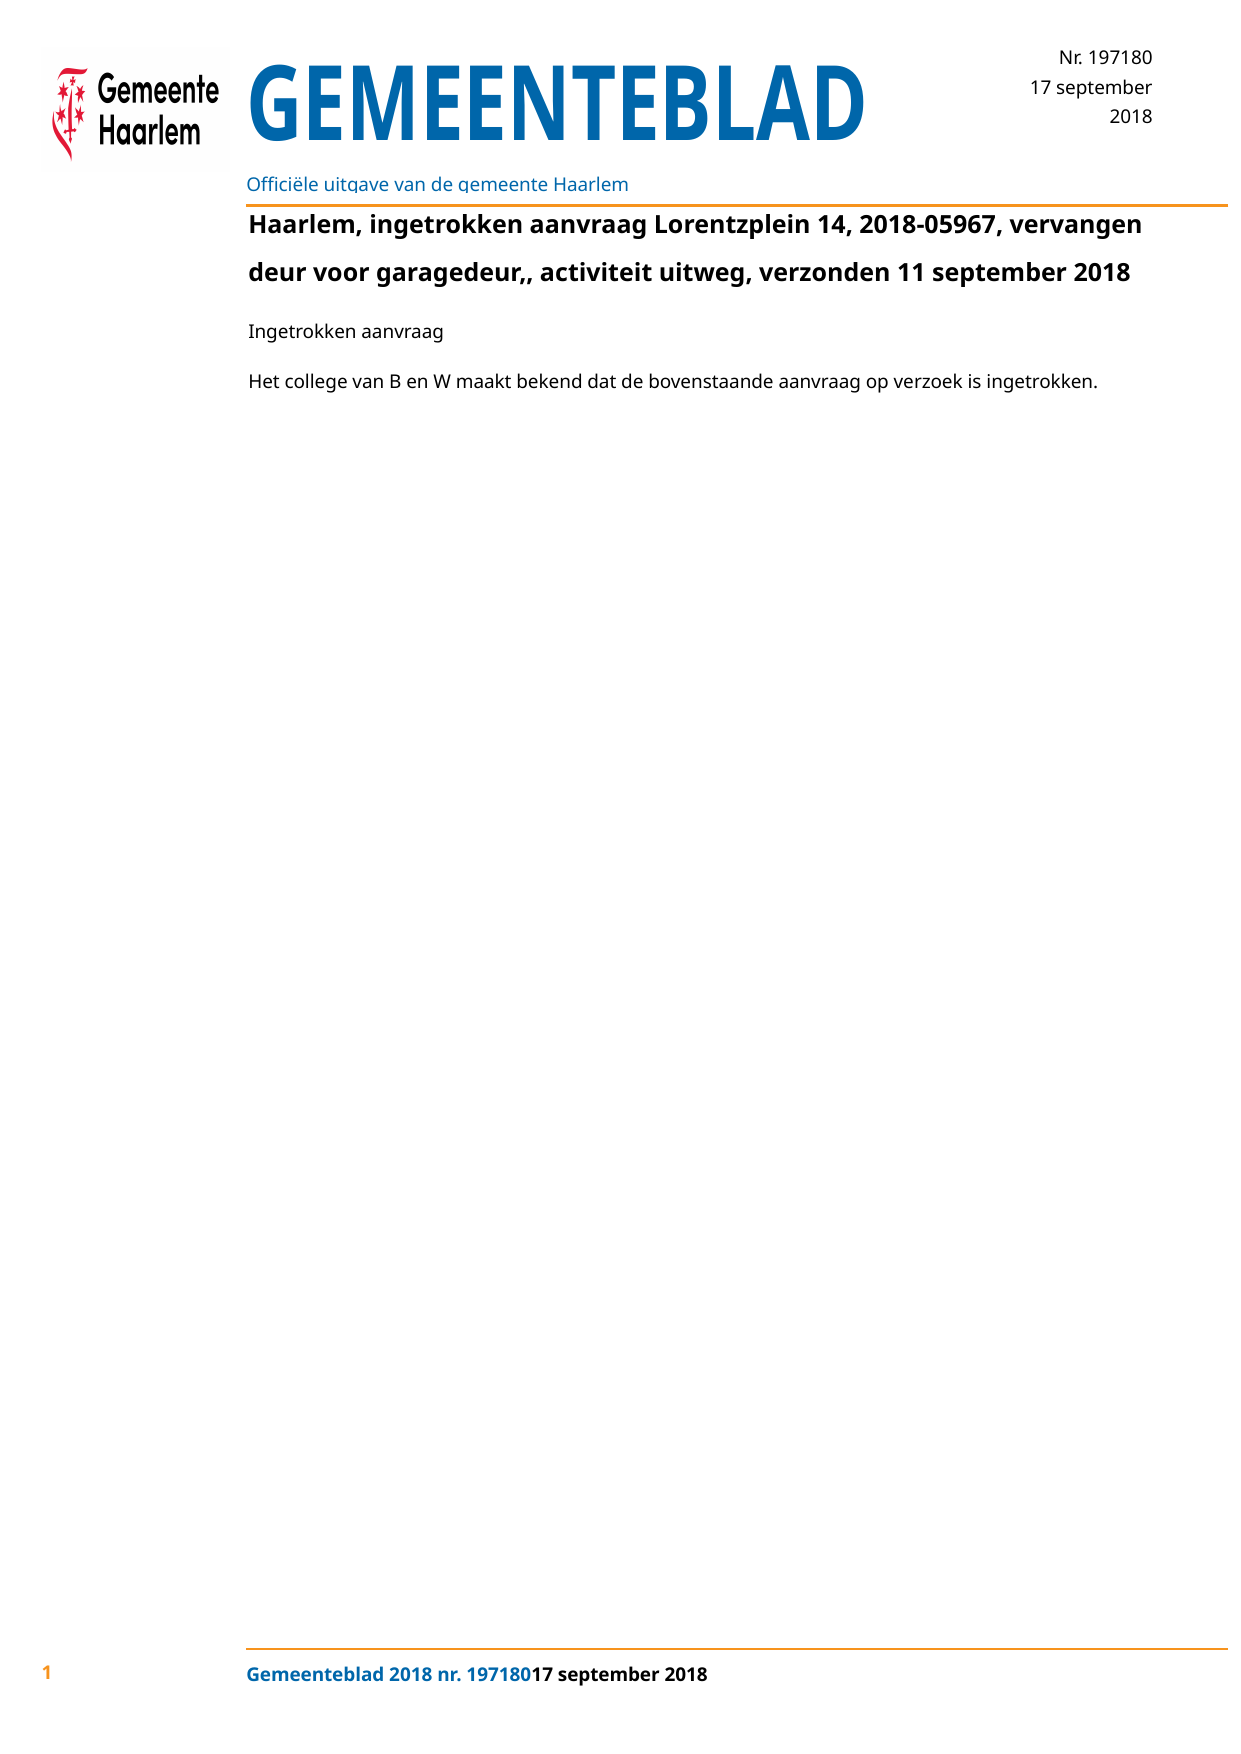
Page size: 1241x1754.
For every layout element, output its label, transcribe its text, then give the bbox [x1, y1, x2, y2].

text Het college van B en W maakt bekend dat de bovenstaande aanvraag op verzoek is ingetrokken. [248, 368, 1152, 394]
text Ingetrokken aanvraag [248, 318, 1152, 344]
picture [41, 47, 231, 172]
text Haarlem, ingetrokken aanvraag Lorentzplein 14, 2018-05967, vervangen deur voor garagedeur,, activiteit uitweg, verzonden 11 september 2018 [248, 207, 1152, 288]
